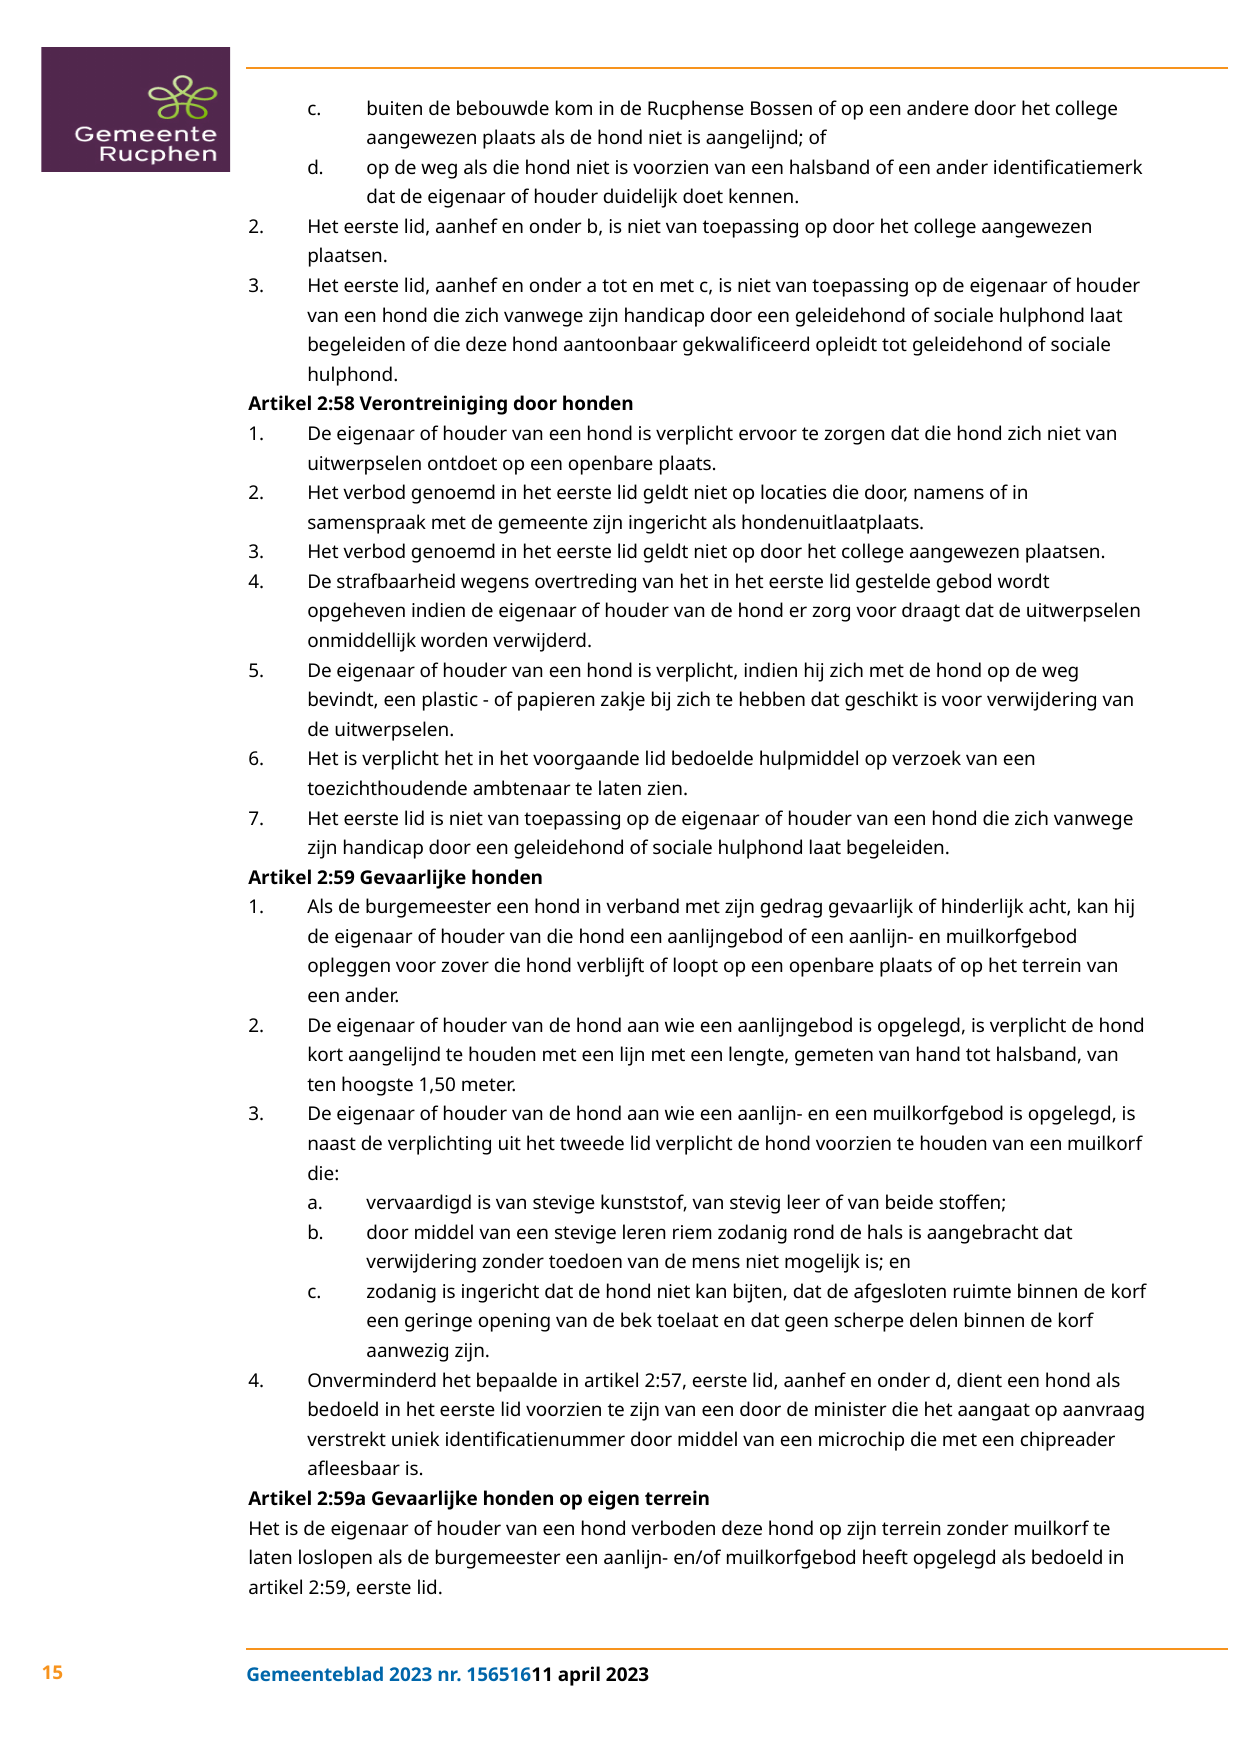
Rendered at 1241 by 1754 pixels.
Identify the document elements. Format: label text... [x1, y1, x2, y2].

list Het verbod genoemd in het eerste lid geldt niet op locaties die door, namens of in samenspraak met de gemeente zijn ingericht als hondenuitlaatplaats. [248, 479, 1152, 535]
list De eigenaar of houder van de hond aan wie een aanlijngebod is opgelegd, is verplicht de hond kort aangelijnd te houden met een lijn met een lengte, gemeten van hand tot halsband, van ten hoogste 1,50 meter. [248, 1012, 1152, 1097]
text Artikel 2:59 Gevaarlijke honden [248, 864, 1152, 890]
list door middel van een stevige leren riem zodanig rond de hals is aangebracht dat verwijdering zonder toedoen van de mens niet mogelijk is; en [307, 1219, 1152, 1274]
text Artikel 2:58 Verontreiniging door honden [248, 391, 1152, 416]
list De strafbaarheid wegens overtreding van het in het eerste lid gestelde gebod wordt opgeheven indien de eigenaar of houder van de hond er zorg voor draagt dat de uitwerpselen onmiddellijk worden verwijderd. [248, 568, 1152, 653]
list De eigenaar of houder van de hond aan wie een aanlijn- en een muilkorfgebod is opgelegd, is naast de verplichting uit het tweede lid verplicht de hond voorzien te houden van een muilkorf die: [248, 1101, 1152, 1186]
list Het eerste lid, aanhef en onder a tot en met c, is niet van toepassing op de eigenaar of houder van een hond die zich vanwege zijn handicap door een geleidehond of sociale hulphond laat begeleiden of die deze hond aantoonbaar gekwalificeerd opleidt tot geleidehond of sociale hulphond. [248, 272, 1152, 387]
list De eigenaar of houder van een hond is verplicht ervoor te zorgen dat die hond zich niet van uitwerpselen ontdoet op een openbare plaats. [248, 420, 1152, 476]
list zodanig is ingericht dat de hond niet kan bijten, dat de afgesloten ruimte binnen de korf een geringe opening van de bek toelaat en dat geen scherpe delen binnen de korf aanwezig zijn. [307, 1278, 1152, 1363]
list De eigenaar of houder van een hond is verplicht, indien hij zich met de hond op de weg bevindt, een plastic - of papieren zakje bij zich te hebben dat geschikt is voor verwijdering van de uitwerpselen. [248, 657, 1152, 742]
list Onverminderd het bepaalde in artikel 2:57, eerste lid, aanhef en onder d, dient een hond als bedoeld in het eerste lid voorzien te zijn van een door de minister die het aangaat op aanvraag verstrekt uniek identificatienummer door middel van een microchip die met een chipreader afleesbaar is. [248, 1367, 1152, 1481]
picture [41, 47, 231, 172]
list Het verbod genoemd in het eerste lid geldt niet op door het college aangewezen plaatsen. [248, 538, 1152, 564]
list Het eerste lid is niet van toepassing op de eigenaar of houder van een hond die zich vanwege zijn handicap door een geleidehond of sociale hulphond laat begeleiden. [248, 805, 1152, 860]
list op de weg als die hond niet is voorzien van een halsband of een ander identificatiemerk dat de eigenaar of houder duidelijk doet kennen. [307, 154, 1152, 209]
list vervaardigd is van stevige kunststof, van stevig leer of van beide stoffen; [307, 1189, 1152, 1215]
text Artikel 2:59a Gevaarlijke honden op eigen terrein [248, 1485, 1152, 1511]
list Het is verplicht het in het voorgaande lid bedoelde hulpmiddel op verzoek van een toezichthoudende ambtenaar te laten zien. [248, 746, 1152, 801]
list Het eerste lid, aanhef en onder b, is niet van toepassing op door het college aangewezen plaatsen. [248, 213, 1152, 268]
list Als de burgemeester een hond in verband met zijn gedrag gevaarlijk of hinderlijk acht, kan hij de eigenaar of houder van die hond een aanlijngebod of een aanlijn- en muilkorfgebod opleggen voor zover die hond verblijft of loopt op een openbare plaats of op het terrein van een ander. [248, 893, 1152, 1008]
list buiten de bebouwde kom in de Rucphense Bossen of op een andere door het college aangewezen plaats als de hond niet is aangelijnd; of [307, 95, 1152, 150]
text Het is de eigenaar of houder van een hond verboden deze hond op zijn terrein zonder muilkorf te laten loslopen als de burgemeester een aanlijn- en/of muilkorfgebod heeft opgelegd als bedoeld in artikel 2:59, eerste lid. [248, 1515, 1152, 1600]
